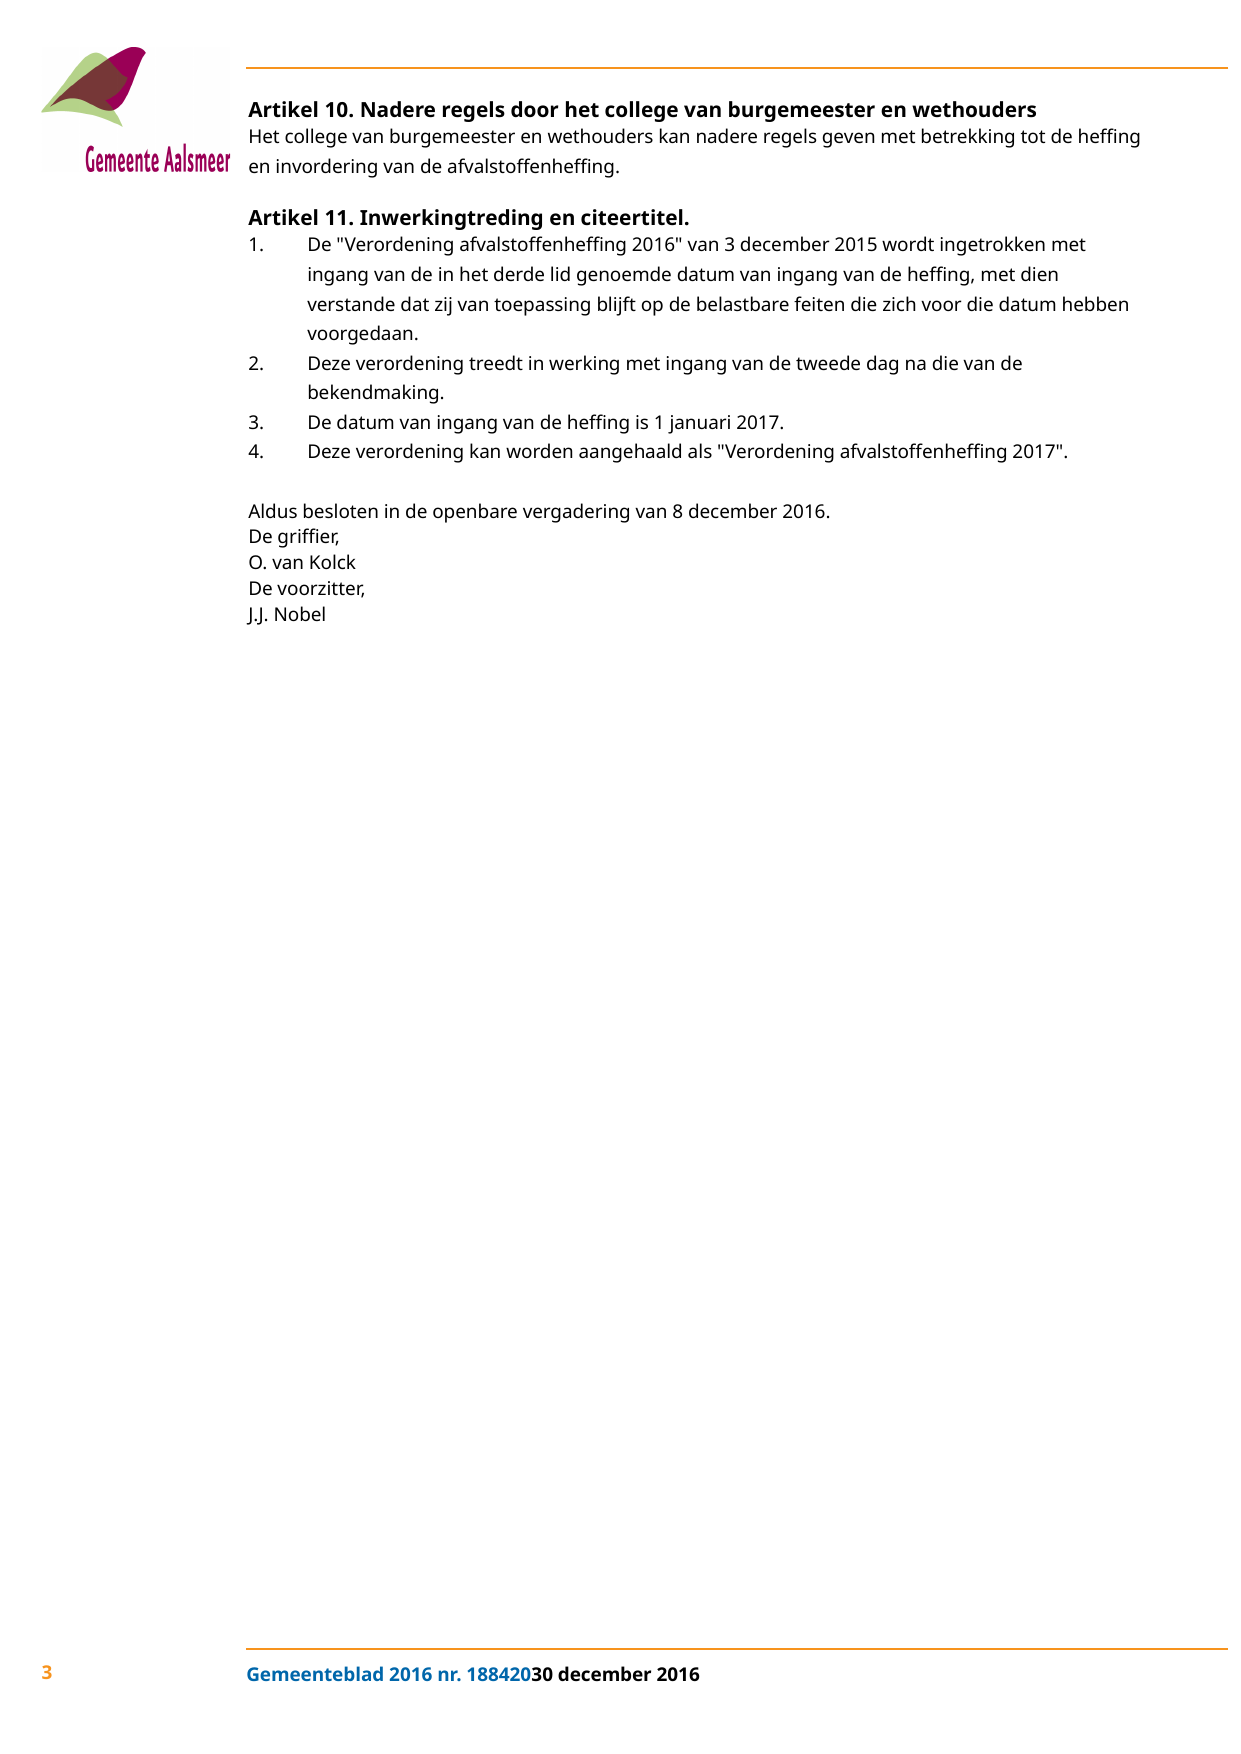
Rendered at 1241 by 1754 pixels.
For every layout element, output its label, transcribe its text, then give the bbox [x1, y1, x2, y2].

list Deze verordening kan worden aangehaald als "Verordening afvalstoffenheffing 2017". [248, 439, 1152, 464]
text Het college van burgemeester en wethouders kan nadere regels geven met betrekking tot de heffing en invordering van de afvalstoffenheffing. [248, 123, 1152, 178]
text J.J. Nobel [248, 601, 1152, 627]
text Artikel 11. Inwerkingtreding en citeertitel. [248, 203, 1152, 232]
text O. van Kolck [248, 549, 1152, 575]
list De datum van ingang van de heffing is 1 januari 2017. [248, 409, 1152, 435]
text Aldus besloten in de openbare vergadering van 8 december 2016. [248, 498, 1152, 524]
list De "Verordening afvalstoffenheffing 2016" van 3 december 2015 wordt ingetrokken met ingang van de in het derde lid genoemde datum van ingang van de heffing, met dien verstande dat zij van toepassing blijft op de belastbare feiten die zich voor die datum hebben voorgedaan. [248, 232, 1152, 346]
picture [41, 47, 231, 172]
text Artikel 10. Nadere regels door het college van burgemeester en wethouders [248, 95, 1152, 123]
list Deze verordening treedt in werking met ingang van de tweede dag na die van de bekendmaking. [248, 350, 1152, 405]
text De griffier, [248, 524, 1152, 549]
text De voorzitter, [248, 575, 1152, 601]
